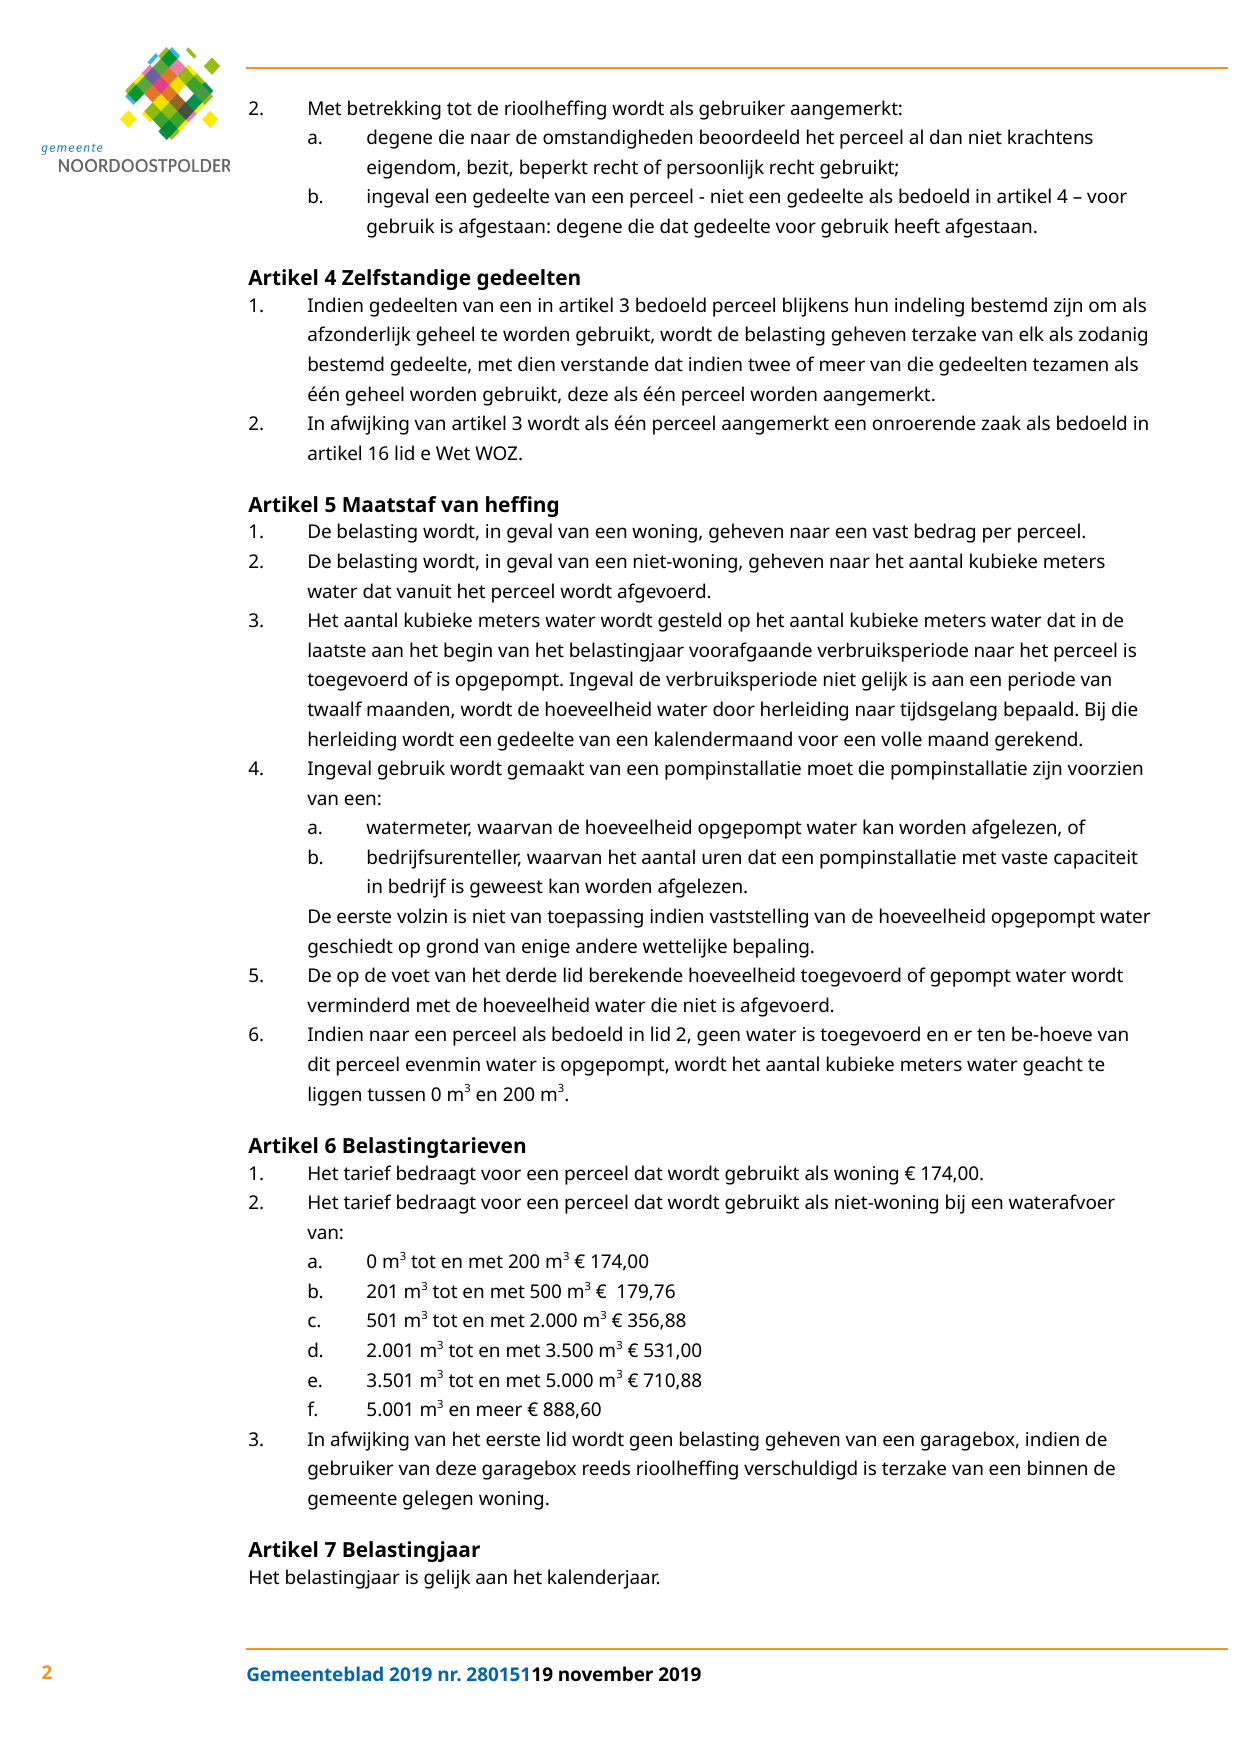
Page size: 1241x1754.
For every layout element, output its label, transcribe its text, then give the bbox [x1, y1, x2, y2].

list In afwijking van het eerste lid wordt geen belasting geheven van een garagebox, indien de gebruiker van deze garagebox reeds rioolheffing verschuldigd is terzake van een binnen de gemeente gelegen woning. [248, 1426, 1152, 1511]
list In afwijking van artikel 3 wordt als één perceel aangemerkt een onroerende zaak als bedoeld in artikel 16 lid e Wet WOZ. [248, 410, 1152, 466]
text Het belastingjaar is gelijk aan het kalenderjaar. [248, 1564, 1152, 1590]
list Met betrekking tot de rioolheffing wordt als gebruiker aangemerkt: [248, 95, 1152, 121]
list bedrijfsurenteller, waarvan het aantal uren dat een pompinstallatie met vaste capaciteit in bedrijf is geweest kan worden afgelezen. [307, 844, 1152, 899]
list De belasting wordt, in geval van een woning, geheven naar een vast bedrag per perceel. [248, 519, 1152, 544]
list 5.001 m3 en meer € 888,60 [307, 1396, 1152, 1422]
list De op de voet van het derde lid berekende hoeveelheid toegevoerd of gepompt water wordt verminderd met de hoeveelheid water die niet is afgevoerd. [248, 962, 1152, 1018]
list 0 m3 tot en met 200 m3 € 174,00 [307, 1248, 1152, 1274]
text Artikel 4 Zelfstandige gedeelten [248, 263, 1152, 292]
list degene die naar de omstandigheden beoordeeld het perceel al dan niet krachtens eigendom, bezit, beperkt recht of persoonlijk recht gebruikt; [307, 124, 1152, 180]
list Indien gedeelten van een in artikel 3 bedoeld perceel blijkens hun indeling bestemd zijn om als afzonderlijk geheel te worden gebruikt, wordt de belasting geheven terzake van elk als zodanig bestemd gedeelte, met dien verstande dat indien twee of meer van die gedeelten tezamen als één geheel worden gebruikt, deze als één perceel worden aangemerkt. [248, 292, 1152, 406]
list Indien naar een perceel als bedoeld in lid 2, geen water is toegevoerd en er ten be-hoeve van dit perceel evenmin water is opgepompt, wordt het aantal kubieke meters water geacht te liggen tussen 0 m3 en 200 m3. [248, 1022, 1152, 1107]
list De eerste volzin is niet van toepassing indien vaststelling van de hoeveelheid opgepompt water geschiedt op grond van enige andere wettelijke bepaling. [248, 903, 1152, 959]
text Artikel 6 Belastingtarieven [248, 1131, 1152, 1160]
list Het aantal kubieke meters water wordt gesteld op het aantal kubieke meters water dat in de laatste aan het begin van het belastingjaar voorafgaande verbruiksperiode naar het perceel is toegevoerd of is opgepompt. Ingeval de verbruiksperiode niet gelijk is aan een periode van twaalf maanden, wordt de hoeveelheid water door herleiding naar tijdsgelang bepaald. Bij die herleiding wordt een gedeelte van een kalendermaand voor een volle maand gerekend. [248, 607, 1152, 752]
list Het tarief bedraagt voor een perceel dat wordt gebruikt als woning € 174,00. [248, 1160, 1152, 1185]
list 501 m3 tot en met 2.000 m3 € 356,88 [307, 1308, 1152, 1333]
list ingeval een gedeelte van een perceel - niet een gedeelte als bedoeld in artikel 4 – voor gebruik is afgestaan: degene die dat gedeelte voor gebruik heeft afgestaan. [307, 183, 1152, 239]
list 201 m3 tot en met 500 m3 € 179,76 [307, 1278, 1152, 1304]
list watermeter, waarvan de hoeveelheid opgepompt water kan worden afgelezen, of [307, 814, 1152, 840]
list 3.501 m3 tot en met 5.000 m3 € 710,88 [307, 1367, 1152, 1392]
list Ingeval gebruik wordt gemaakt van een pompinstallatie moet die pompinstallatie zijn voorzien van een: [248, 755, 1152, 811]
list Het tarief bedraagt voor een perceel dat wordt gebruikt als niet-woning bij een waterafvoer van: [248, 1189, 1152, 1244]
list De belasting wordt, in geval van een niet-woning, geheven naar het aantal kubieke meters water dat vanuit het perceel wordt afgevoerd. [248, 548, 1152, 604]
picture [41, 47, 231, 172]
list 2.001 m3 tot en met 3.500 m3 € 531,00 [307, 1337, 1152, 1363]
text Artikel 7 Belastingjaar [248, 1536, 1152, 1564]
text Artikel 5 Maatstaf van heffing [248, 490, 1152, 519]
